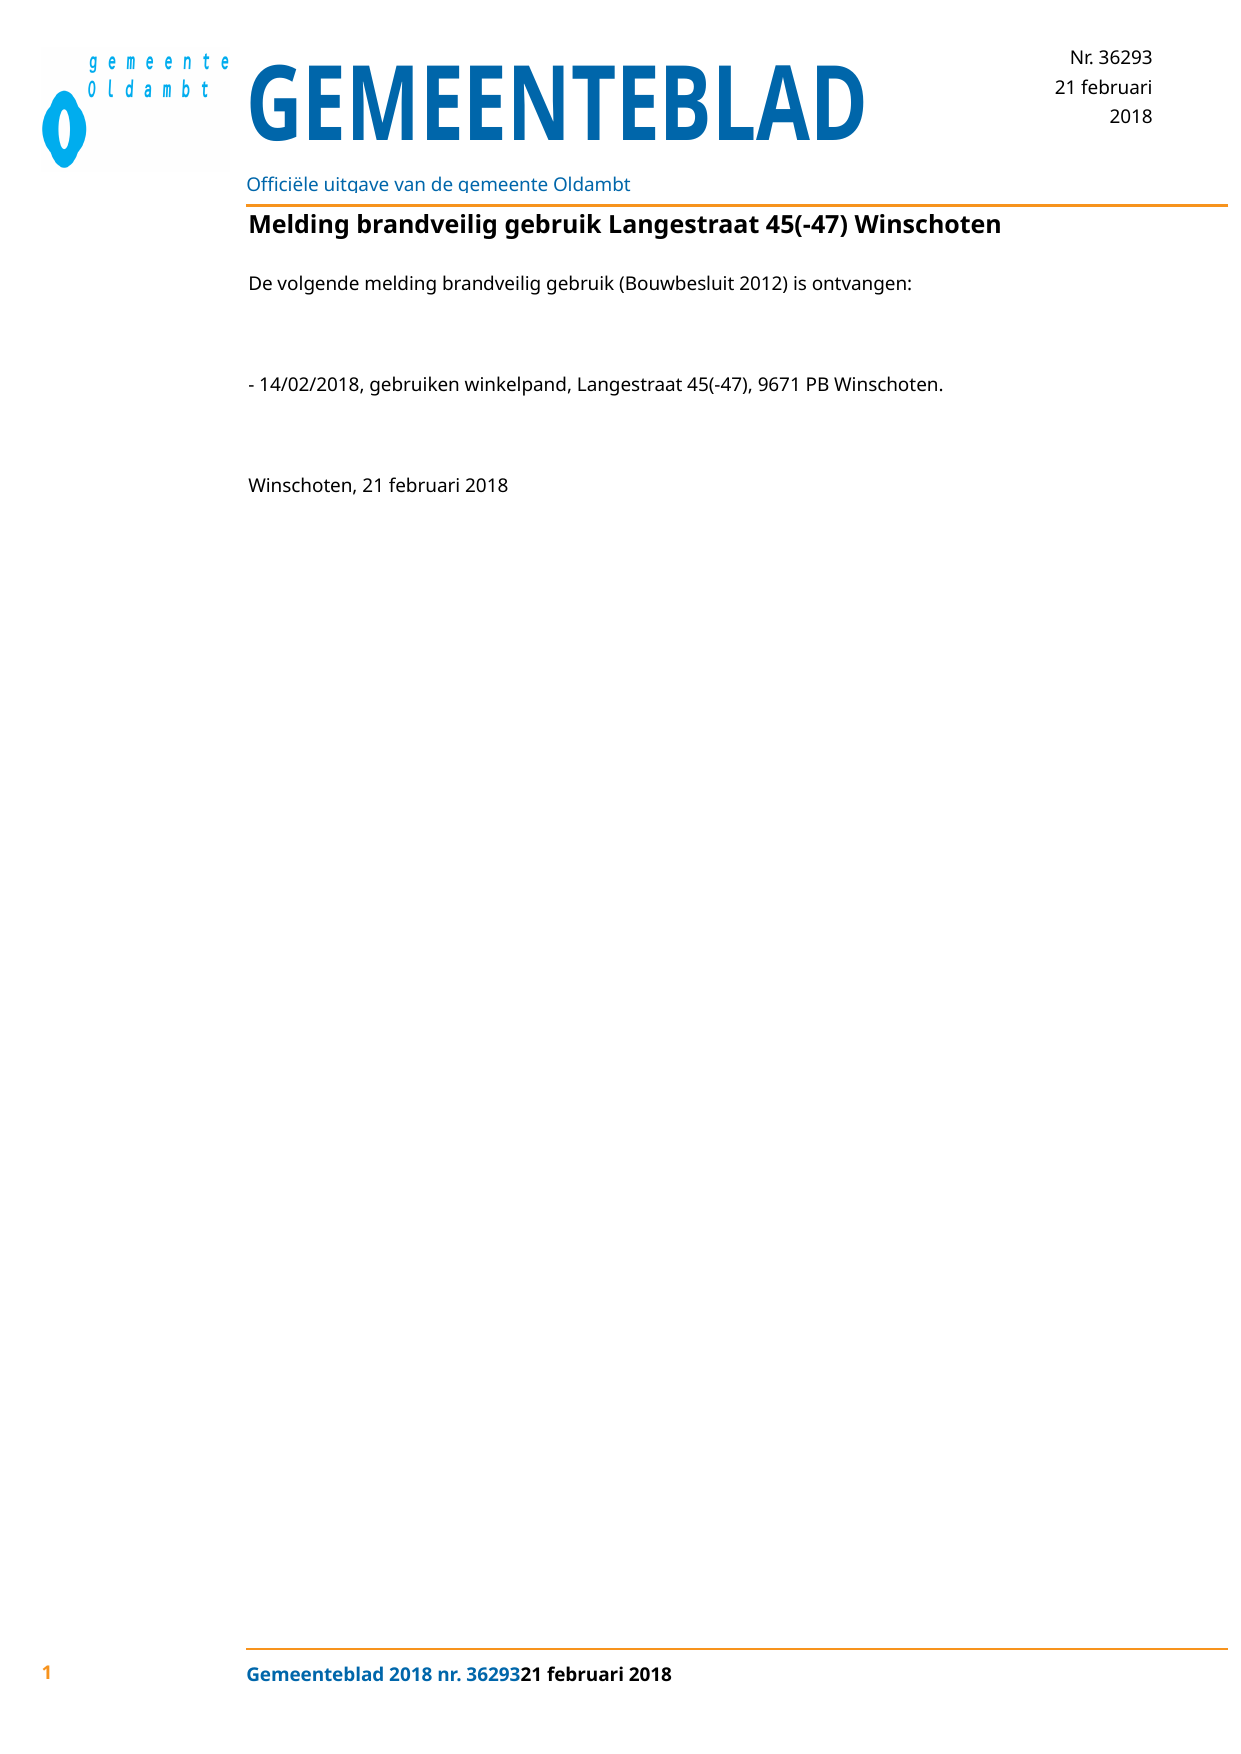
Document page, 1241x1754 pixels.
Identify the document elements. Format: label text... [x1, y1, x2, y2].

text Winschoten, 21 februari 2018 [248, 472, 1152, 498]
text Melding brandveilig gebruik Langestraat 45(-47) Winschoten [248, 207, 1152, 241]
text - 14/02/2018, gebruiken winkelpand, Langestraat 45(-47), 9671 PB Winschoten. [248, 371, 1152, 397]
picture [41, 47, 231, 172]
text De volgende melding brandveilig gebruik (Bouwbesluit 2012) is ontvangen: [248, 270, 1152, 296]
